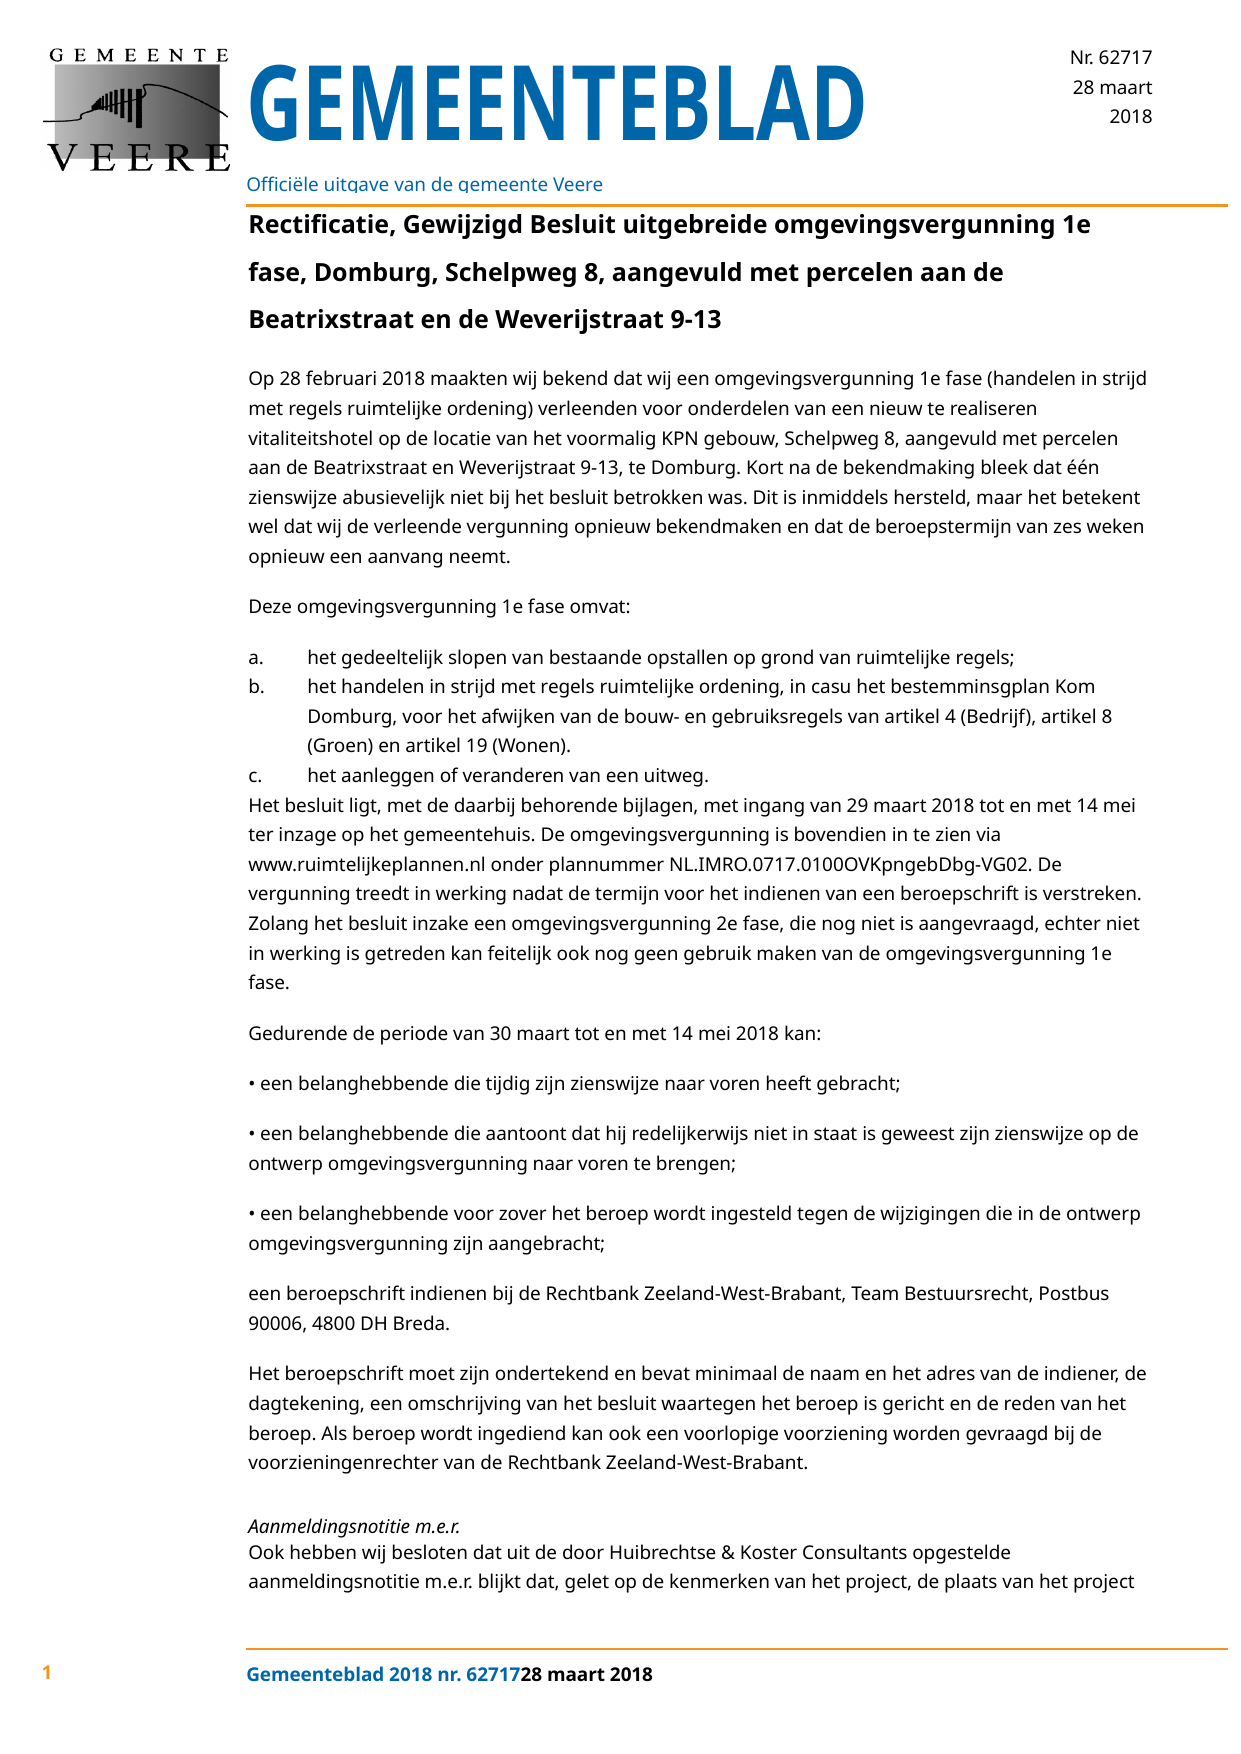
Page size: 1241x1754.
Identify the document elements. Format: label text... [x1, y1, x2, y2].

list het handelen in strijd met regels ruimtelijke ordening, in casu het bestemminsgplan Kom Domburg, voor het afwijken van de bouw- en gebruiksregels van artikel 4 (Bedrijf), artikel 8 (Groen) en artikel 19 (Wonen). [248, 673, 1152, 758]
text Ook hebben wij besloten dat uit de door Huibrechtse & Koster Consultants opgestelde aanmeldingsnotitie m.e.r. blijkt dat, gelet op de kenmerken van het project, de plaats van het project [248, 1539, 1152, 1594]
text Het besluit ligt, met de daarbij behorende bijlagen, met ingang van 29 maart 2018 tot en met 14 mei ter inzage op het gemeentehuis. De omgevingsvergunning is bovendien in te zien via www.ruimtelijkeplannen.nl onder plannummer NL.IMRO.0717.0100OVKpngebDbg-VG02. De vergunning treedt in werking nadat de termijn voor het indienen van een beroepschrift is verstreken. Zolang het besluit inzake een omgevingsvergunning 2e fase, die nog niet is aangevraagd, echter niet in werking is getreden kan feitelijk ook nog geen gebruik maken van de omgevingsvergunning 1e fase. [248, 792, 1152, 995]
text Deze omgevingsvergunning 1e fase omvat: [248, 593, 1152, 619]
list het gedeeltelijk slopen van bestaande opstallen op grond van ruimtelijke regels; [248, 644, 1152, 669]
text Het beroepschrift moet zijn ondertekend en bevat minimaal de naam en het adres van de indiener, de dagtekening, een omschrijving van het besluit waartegen het beroep is gericht en de reden van het beroep. Als beroep wordt ingediend kan ook een voorlopige voorziening worden gevraagd bij de voorzieningenrechter van de Rechtbank Zeeland-West-Brabant. [248, 1361, 1152, 1475]
picture [41, 47, 231, 172]
text • een belanghebbende voor zover het beroep wordt ingesteld tegen de wijzigingen die in de ontwerp omgevingsvergunning zijn aangebracht; [248, 1201, 1152, 1256]
text een beroepschrift indienen bij de Rechtbank Zeeland-West-Brabant, Team Bestuursrecht, Postbus 90006, 4800 DH Breda. [248, 1281, 1152, 1336]
text • een belanghebbende die aantoont dat hij redelijkerwijs niet in staat is geweest zijn zienswijze op de ontwerp omgevingsvergunning naar voren te brengen; [248, 1121, 1152, 1176]
text Aanmeldingsnotitie m.e.r. [248, 1513, 1152, 1539]
text Rectificatie, Gewijzigd Besluit uitgebreide omgevingsvergunning 1e fase, Domburg, Schelpweg 8, aangevuld met percelen aan de Beatrixstraat en de Weverijstraat 9-13 [248, 207, 1152, 336]
text • een belanghebbende die tijdig zijn zienswijze naar voren heeft gebracht; [248, 1070, 1152, 1096]
text Op 28 februari 2018 maakten wij bekend dat wij een omgevingsvergunning 1e fase (handelen in strijd met regels ruimtelijke ordening) verleenden voor onderdelen van een nieuw te realiseren vitaliteitshotel op de locatie van het voormalig KPN gebouw, Schelpweg 8, aangevuld met percelen aan de Beatrixstraat en Weverijstraat 9-13, te Domburg. Kort na de bekendmaking bleek dat één zienswijze abusievelijk niet bij het besluit betrokken was. Dit is inmiddels hersteld, maar het betekent wel dat wij de verleende vergunning opnieuw bekendmaken en dat de beroepstermijn van zes weken opnieuw een aanvang neemt. [248, 366, 1152, 569]
list het aanleggen of veranderen van een uitweg. [248, 762, 1152, 788]
text Gedurende de periode van 30 maart tot en met 14 mei 2018 kan: [248, 1020, 1152, 1045]
